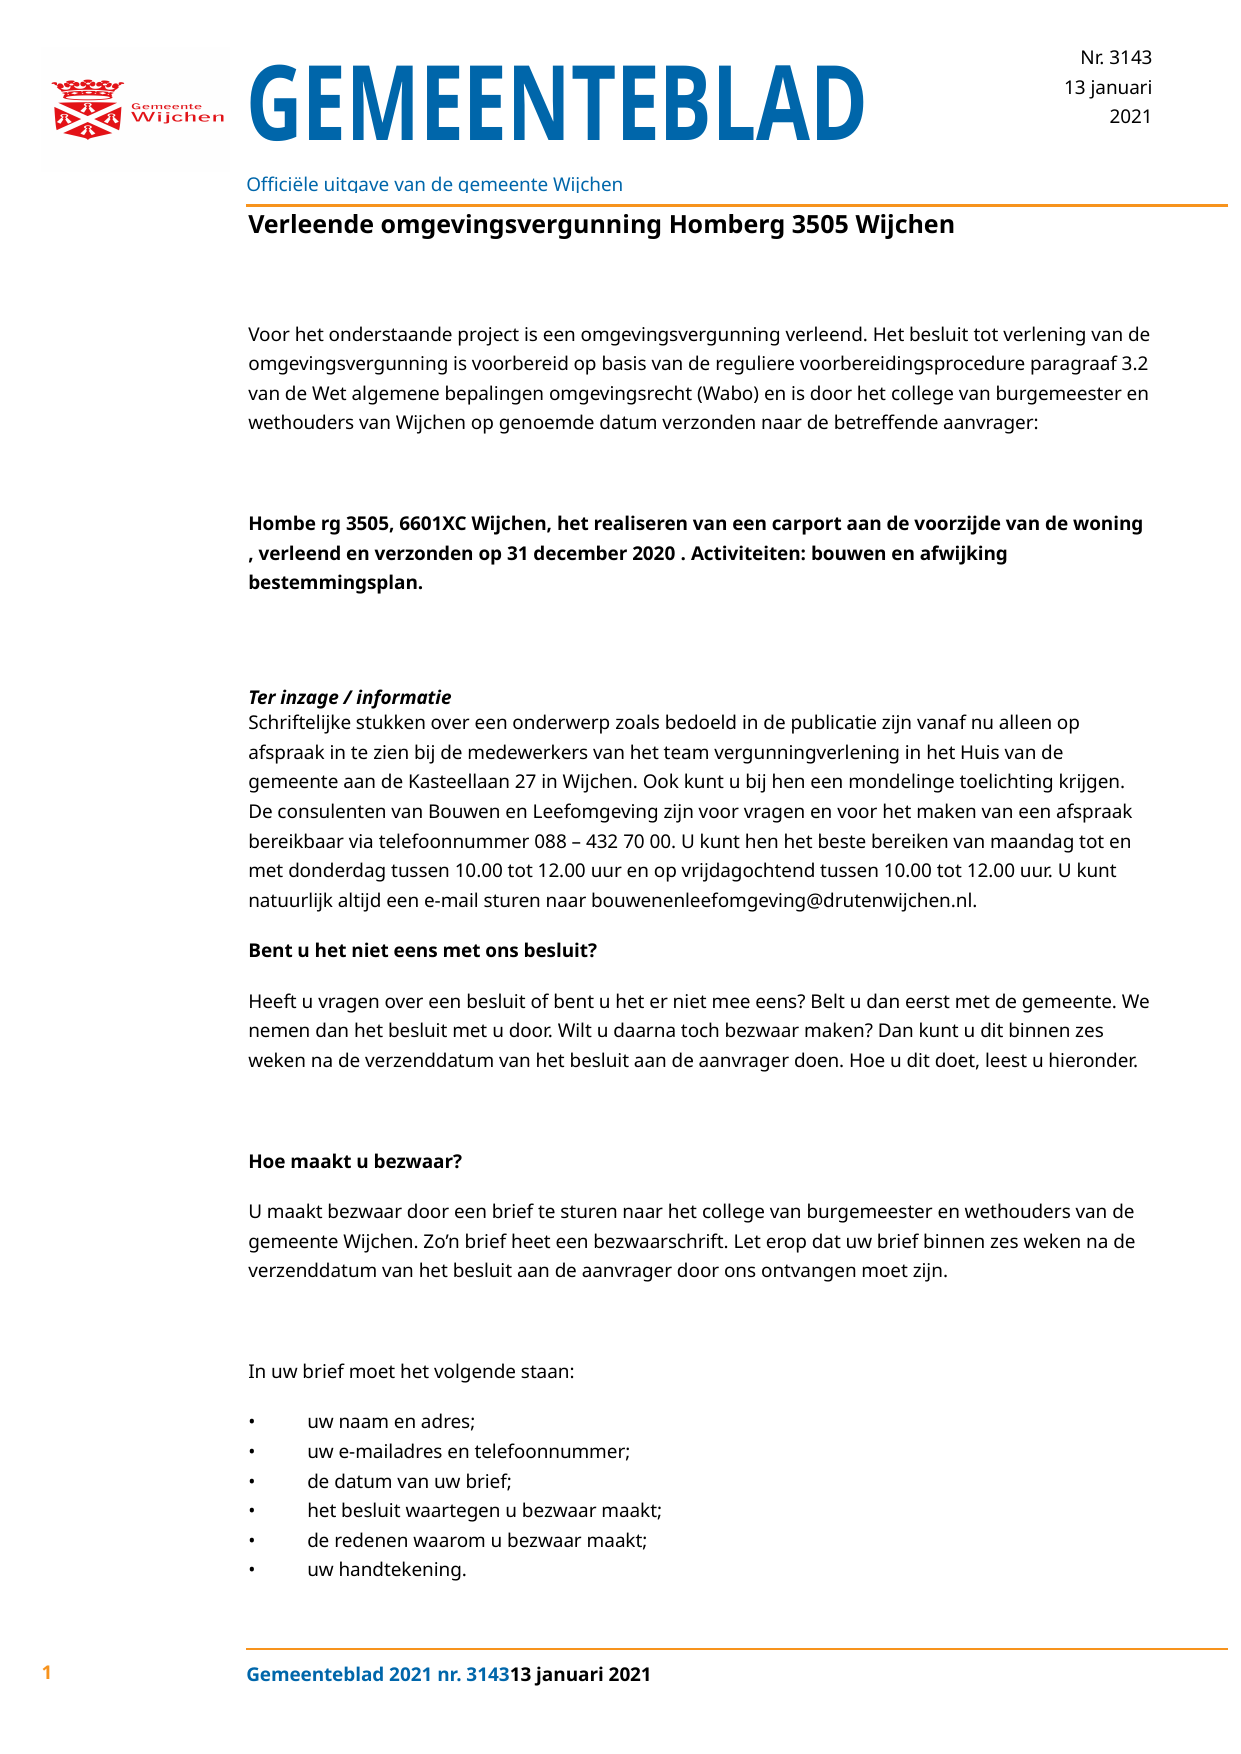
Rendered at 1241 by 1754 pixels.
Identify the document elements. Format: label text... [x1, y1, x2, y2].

text Hombe rg 3505, 6601XC Wijchen, het realiseren van een carport aan de voorzijde van de woning , verleend en verzonden op 31 december 2020 . Activiteiten: bouwen en afwijking bestemmingsplan. [248, 510, 1152, 595]
list uw naam en adres; [248, 1409, 1152, 1434]
picture [41, 47, 231, 172]
list de datum van uw brief; [248, 1468, 1152, 1494]
list de redenen waarom u bezwaar maakt; [248, 1527, 1152, 1553]
text Heeft u vragen over een besluit of bent u het er niet mee eens? Belt u dan eerst met de gemeente. We nemen dan het besluit met u door. Wilt u daarna toch bezwaar maken? Dan kunt u dit binnen zes weken na de verzenddatum van het besluit aan de aanvrager doen. Hoe u dit doet, leest u hieronder. [248, 988, 1152, 1073]
list het besluit waartegen u bezwaar maakt; [248, 1497, 1152, 1523]
text U maakt bezwaar door een brief te sturen naar het college van burgemeester en wethouders van de gemeente Wijchen. Zo’n brief heet een bezwaarschrift. Let erop dat uw brief binnen zes weken na de verzenddatum van het besluit aan de aanvrager door ons ontvangen moet zijn. [248, 1198, 1152, 1283]
list uw e-mailadres en telefoonnummer; [248, 1438, 1152, 1464]
text Bent u het niet eens met ons besluit? [248, 937, 1152, 963]
text In uw brief moet het volgende staan: [248, 1358, 1152, 1384]
list uw handtekening. [248, 1557, 1152, 1582]
text Hoe maakt u bezwaar? [248, 1148, 1152, 1174]
text Verleende omgevingsvergunning Homberg 3505 Wijchen [248, 207, 1152, 241]
text Voor het onderstaande project is een omgevingsvergunning verleend. Het besluit tot verlening van de omgevingsvergunning is voorbereid op basis van de reguliere voorbereidingsprocedure paragraaf 3.2 van de Wet algemene bepalingen omgevingsrecht (Wabo) en is door het college van burgemeester en wethouders van Wijchen op genoemde datum verzonden naar de betreffende aanvrager: [248, 321, 1152, 435]
text Schriftelijke stukken over een onderwerp zoals bedoeld in de publicatie zijn vanaf nu alleen op afspraak in te zien bij de medewerkers van het team vergunningverlening in het Huis van de gemeente aan de Kasteellaan 27 in Wijchen. Ook kunt u bij hen een mondelinge toelichting krijgen. De consulenten van Bouwen en Leefomgeving zijn voor vragen en voor het maken van een afspraak bereikbaar via telefoonnummer 088 – 432 70 00. U kunt hen het beste bereiken van maandag tot en met donderdag tussen 10.00 tot 12.00 uur en op vrijdagochtend tussen 10.00 tot 12.00 uur. U kunt natuurlijk altijd een e-mail sturen naar bouwenenleefomgeving@drutenwijchen.nl. [248, 709, 1152, 913]
text Ter inzage / informatie [248, 684, 1152, 709]
